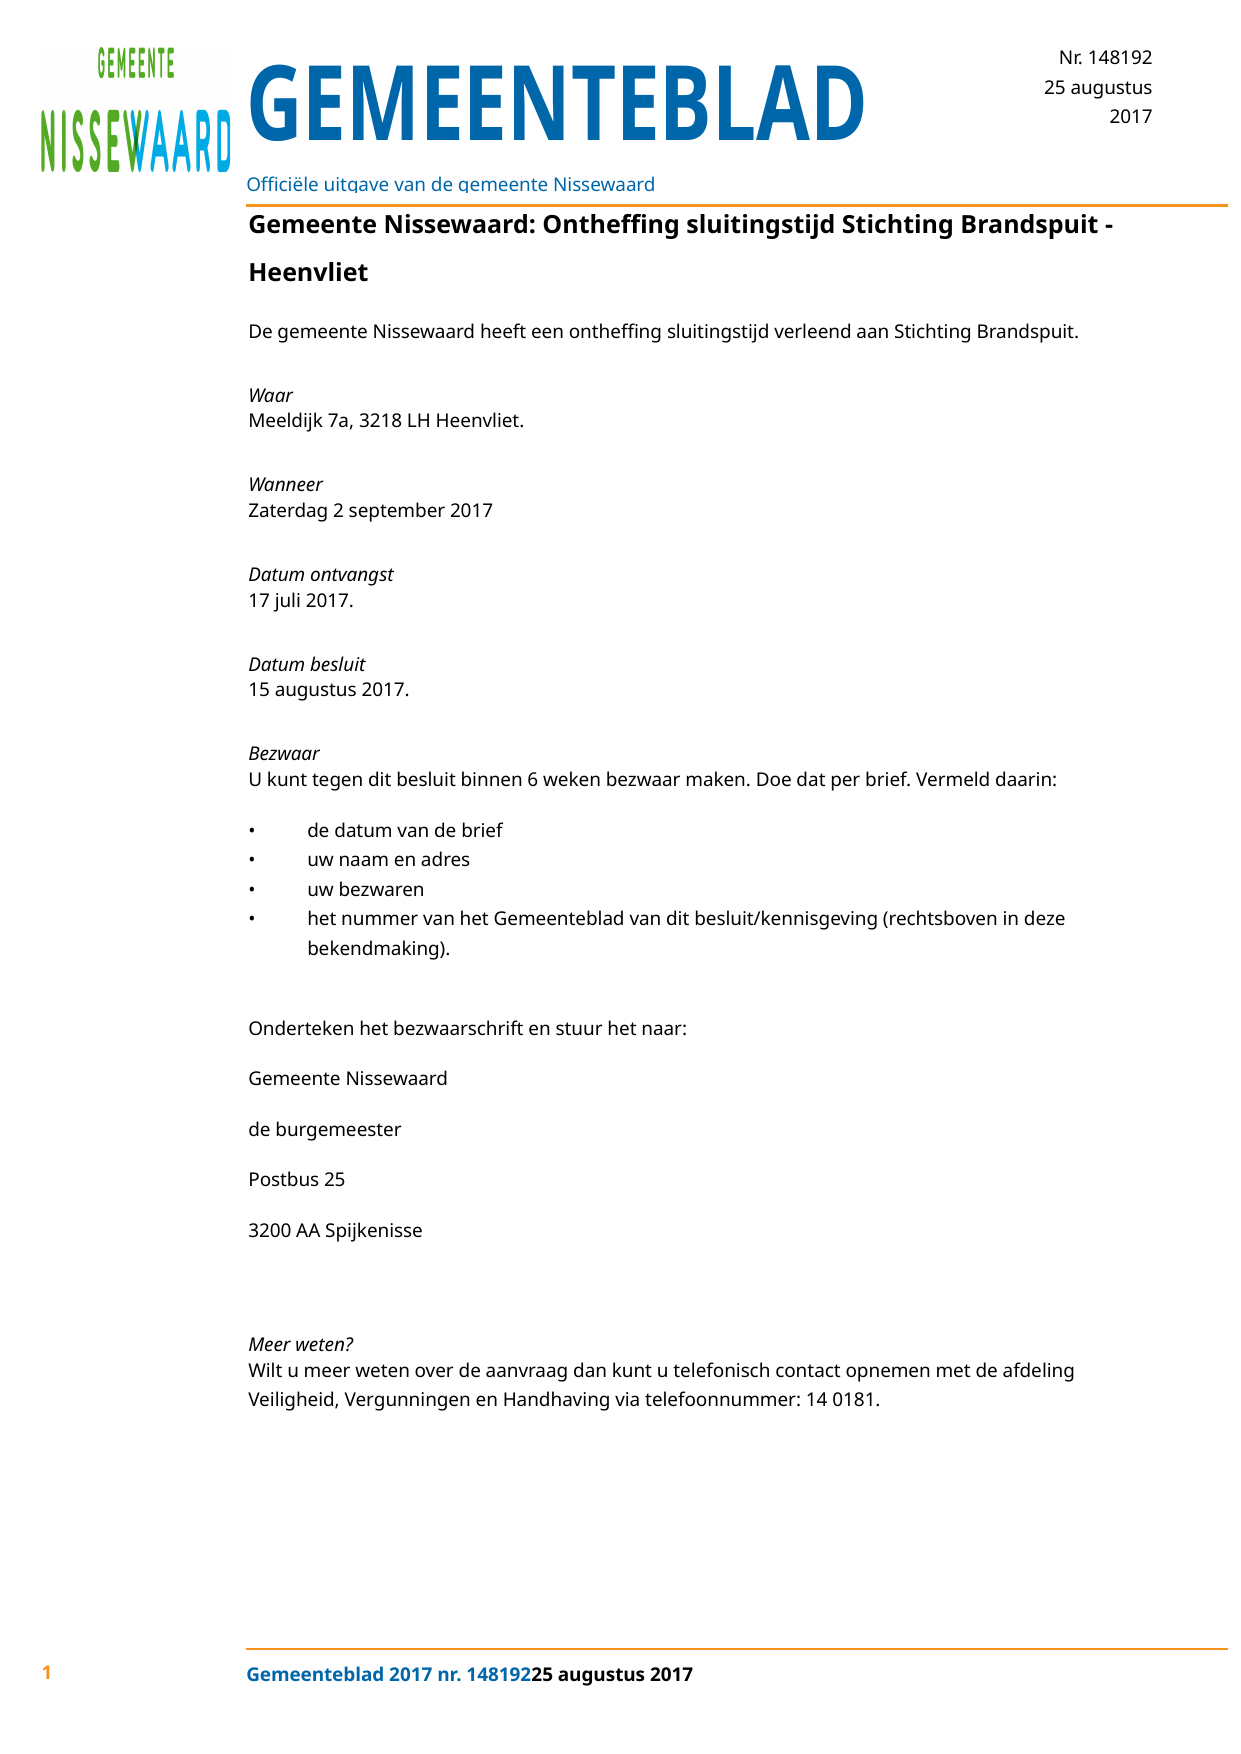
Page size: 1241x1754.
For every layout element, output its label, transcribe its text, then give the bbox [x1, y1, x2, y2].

picture [222, 122, 227, 160]
list uw naam en adres [248, 846, 1152, 872]
list het nummer van het Gemeenteblad van dit besluit/kennisgeving (rechtsboven in deze bekendmaking). [248, 906, 1152, 961]
text Onderteken het bezwaarschrift en stuur het naar: [248, 1015, 1152, 1041]
text Wilt u meer weten over de aanvraag dan kunt u telefonisch contact opnemen met de afdeling Veiligheid, Vergunningen en Handhaving via telefoonnummer: 14 0181. [248, 1357, 1152, 1412]
text Zaterdag 2 september 2017 [248, 497, 1152, 523]
text Datum besluit [248, 651, 1152, 677]
text Wanneer [248, 472, 1152, 497]
list uw bezwaren [248, 876, 1152, 902]
text U kunt tegen dit besluit binnen 6 weken bezwaar maken. Doe dat per brief. Vermeld daarin: [248, 766, 1152, 792]
text Meeldijk 7a, 3218 LH Heenvliet. [248, 408, 1152, 433]
text Datum ontvangst [248, 561, 1152, 587]
picture [176, 157, 187, 172]
picture [200, 151, 206, 172]
text Bezwaar [248, 741, 1152, 766]
text Meer weten? [248, 1331, 1152, 1357]
text Gemeente Nissewaard: Ontheffing sluitingstijd Stichting Brandspuit - Heenvliet [248, 207, 1152, 288]
text de burgemeester [248, 1116, 1152, 1142]
text Postbus 25 [248, 1166, 1152, 1192]
text 15 augustus 2017. [248, 677, 1152, 702]
text 3200 AA Spijkenisse [248, 1217, 1152, 1242]
text 17 juli 2017. [248, 587, 1152, 613]
text Gemeente Nissewaard [248, 1066, 1152, 1091]
text Waar [248, 382, 1152, 408]
list de datum van de brief [248, 817, 1152, 842]
picture [201, 122, 206, 138]
text De gemeente Nissewaard heeft een ontheffing sluitingstijd verleend aan Stichting Brandspuit. [248, 318, 1152, 344]
picture [41, 47, 231, 172]
picture [154, 157, 165, 172]
